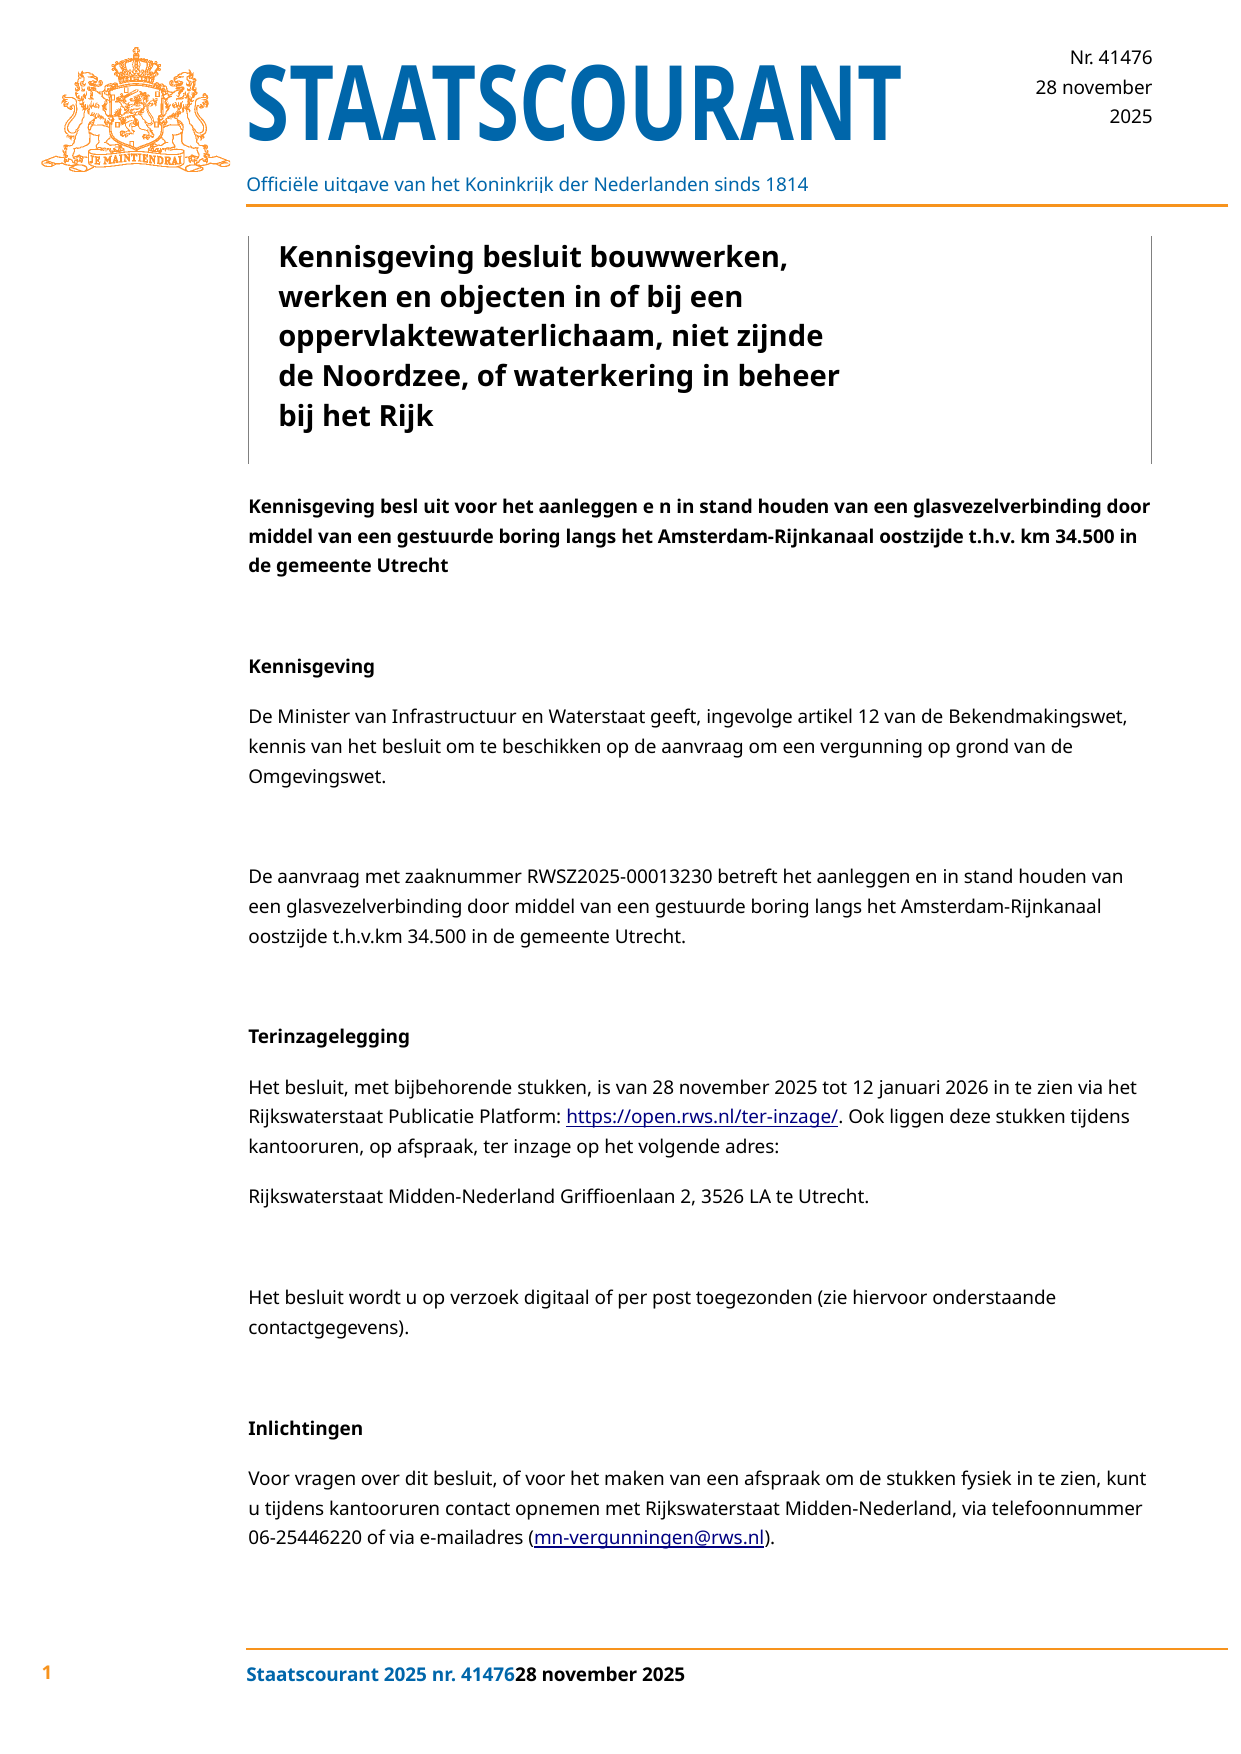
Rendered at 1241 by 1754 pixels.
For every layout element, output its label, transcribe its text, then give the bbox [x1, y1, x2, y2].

text Inlichtingen [248, 1415, 1152, 1441]
table_header [1090, 236, 1151, 413]
picture [912, 236, 1090, 414]
text De Minister van Infrastructuur en Waterstaat geeft, ingevolge artikel 12 van de Bekendmakingswet, kennis van het besluit om te beschikken op de aanvraag om een vergunning op grond van de Omgevingswet. [248, 704, 1152, 789]
text Het besluit wordt u op verzoek digitaal of per post toegezonden (zie hiervoor onderstaande contactgegevens). [248, 1284, 1152, 1340]
text Rijkswaterstaat Midden-Nederland Griffioenlaan 2, 3526 LA te Utrecht. [248, 1184, 1152, 1209]
text Voor vragen over dit besluit, of voor het maken van een afspraak om de stukken fysiek in te zien, kunt u tijdens kantooruren contact opnemen met Rijkswaterstaat Midden-Nederland, via telefoonnummer 06-25446220 of via e-mailadres (mn-vergunningen@rws.nl). [248, 1465, 1152, 1550]
table_header Kennisgeving besluit bouwwerken, werken en objecten in of bij een oppervlaktewaterlichaam, niet zijnde de Noordzee, of waterkering in beheer bij het Rijk [249, 236, 850, 464]
picture [41, 47, 231, 172]
table_header [850, 236, 912, 413]
text Kennisgeving besl uit voor het aanleggen e n in stand houden van een glasvezelverbinding door middel van een gestuurde boring langs het Amsterdam-Rijnkanaal oostzijde t.h.v. km 34.500 in de gemeente Utrecht [248, 493, 1152, 578]
text De aanvraag met zaaknummer RWSZ2025-00013230 betreft het aanleggen en in stand houden van een glasvezelverbinding door middel van een gestuurde boring langs het Amsterdam-Rijnkanaal oostzijde t.h.v.km 34.500 in de gemeente Utrecht. [248, 864, 1152, 949]
text Terinzagelegging [248, 1024, 1152, 1049]
text Kennisgeving [248, 653, 1152, 679]
text Het besluit, met bijbehorende stukken, is van 28 november 2025 tot 12 januari 2026 in te zien via het Rijkswaterstaat Publicatie Platform: https://open.rws.nl/ter-inzage/. Ook liggen deze stukken tijdens kantooruren, op afspraak, ter inzage op het volgende adres: [248, 1074, 1152, 1159]
table_header [850, 414, 1151, 464]
